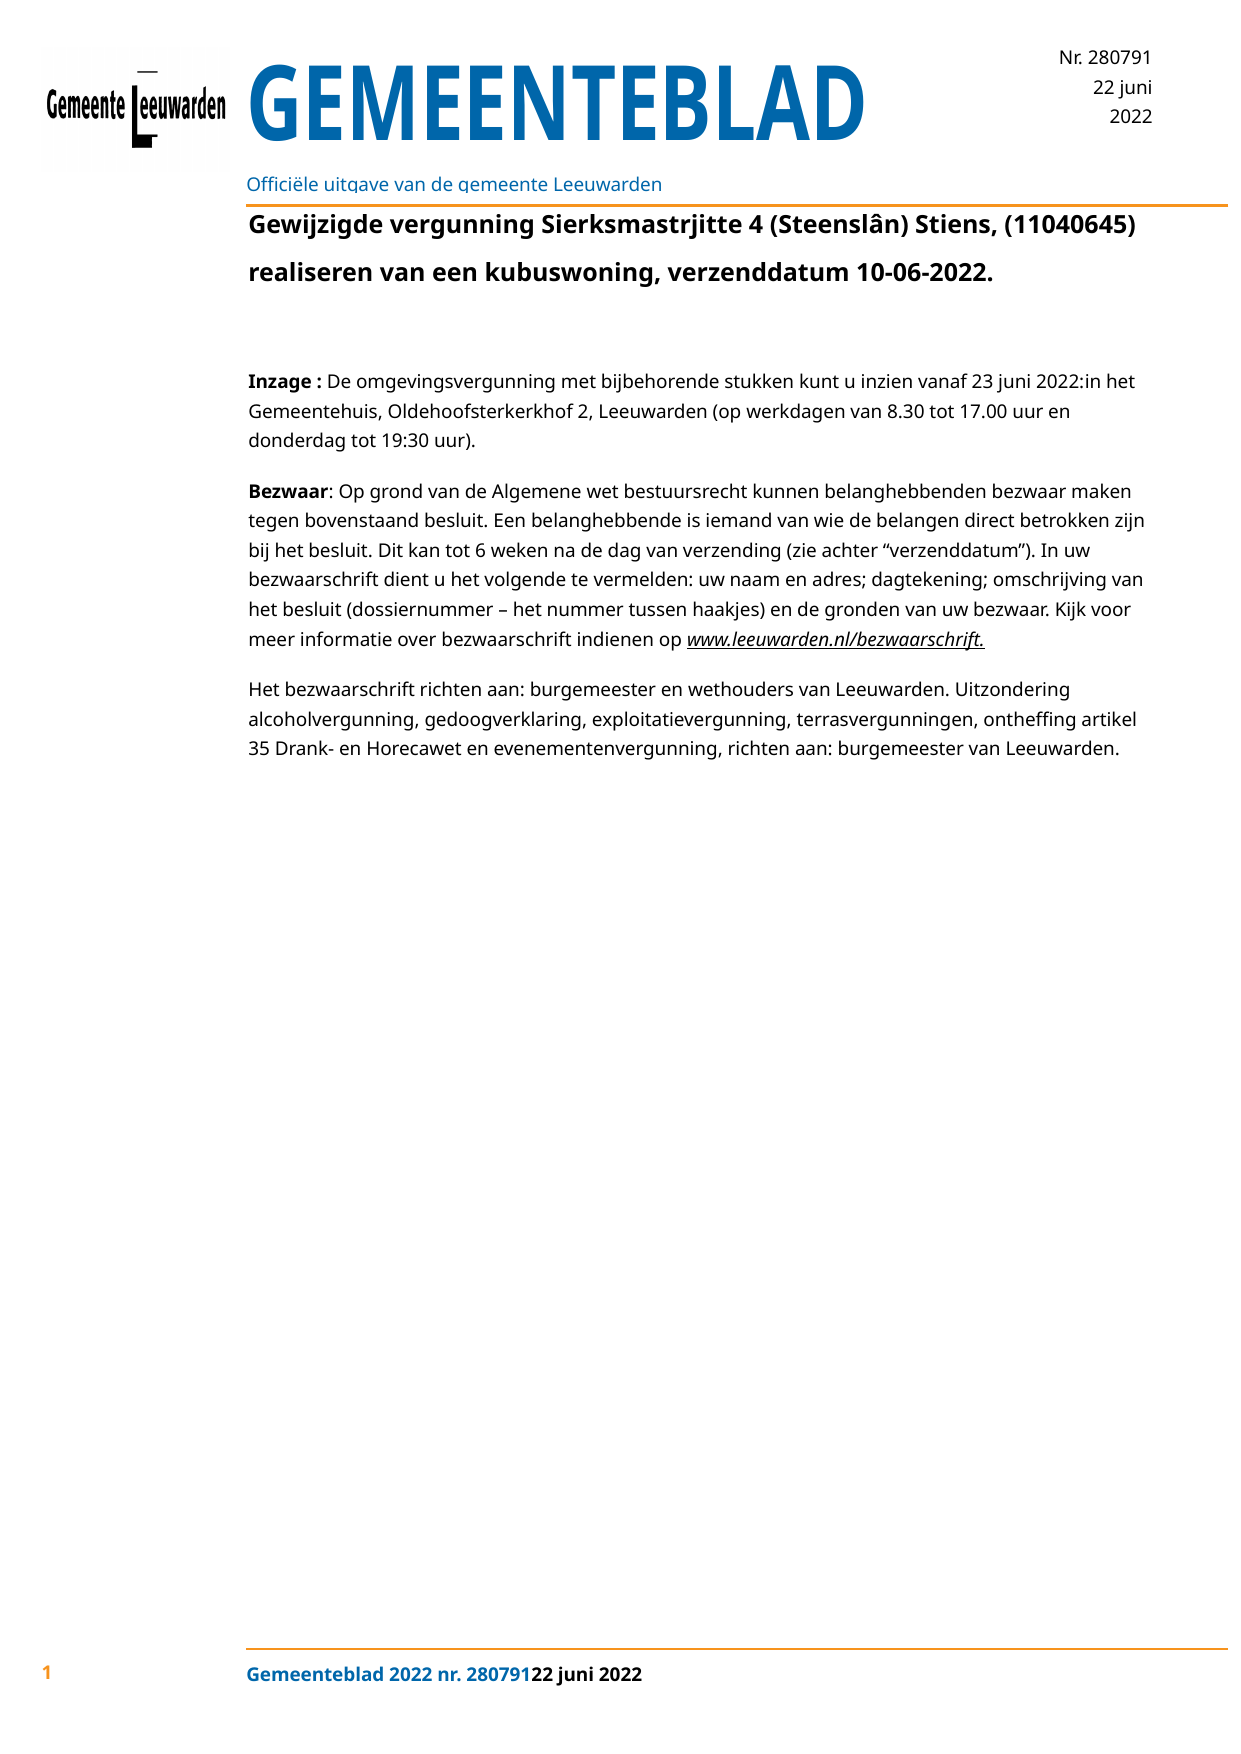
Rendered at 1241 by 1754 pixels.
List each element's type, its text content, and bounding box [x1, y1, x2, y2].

text Bezwaar: Op grond van de Algemene wet bestuursrecht kunnen belanghebbenden bezwaar maken tegen bovenstaand besluit. Een belanghebbende is iemand van wie de belangen direct betrokken zijn bij het besluit. Dit kan tot 6 weken na de dag van verzending (zie achter “verzenddatum”). In uw bezwaarschrift dient u het volgende te vermelden: uw naam en adres; dagtekening; omschrijving van het besluit (dossiernummer – het nummer tussen haakjes) en de gronden van uw bezwaar. Kijk voor meer informatie over bezwaarschrift indienen op www.leeuwarden.nl/bezwaarschrift. [248, 478, 1152, 652]
text Inzage : De omgevingsvergunning met bijbehorende stukken kunt u inzien vanaf 23 juni 2022:in het Gemeentehuis, Oldehoofsterkerkhof 2, Leeuwarden (op werkdagen van 8.30 tot 17.00 uur en donderdag tot 19:30 uur). [248, 368, 1152, 453]
text Het bezwaarschrift richten aan: burgemeester en wethouders van Leeuwarden. Uitzondering alcoholvergunning, gedoogverklaring, exploitatievergunning, terrasvergunningen, ontheffing artikel 35 Drank- en Horecawet en evenementenvergunning, richten aan: burgemeester van Leeuwarden. [248, 676, 1152, 761]
text Gewijzigde vergunning Sierksmastrjitte 4 (Steenslân) Stiens, (11040645) realiseren van een kubuswoning, verzenddatum 10-06-2022. [248, 207, 1152, 288]
picture [41, 47, 231, 172]
